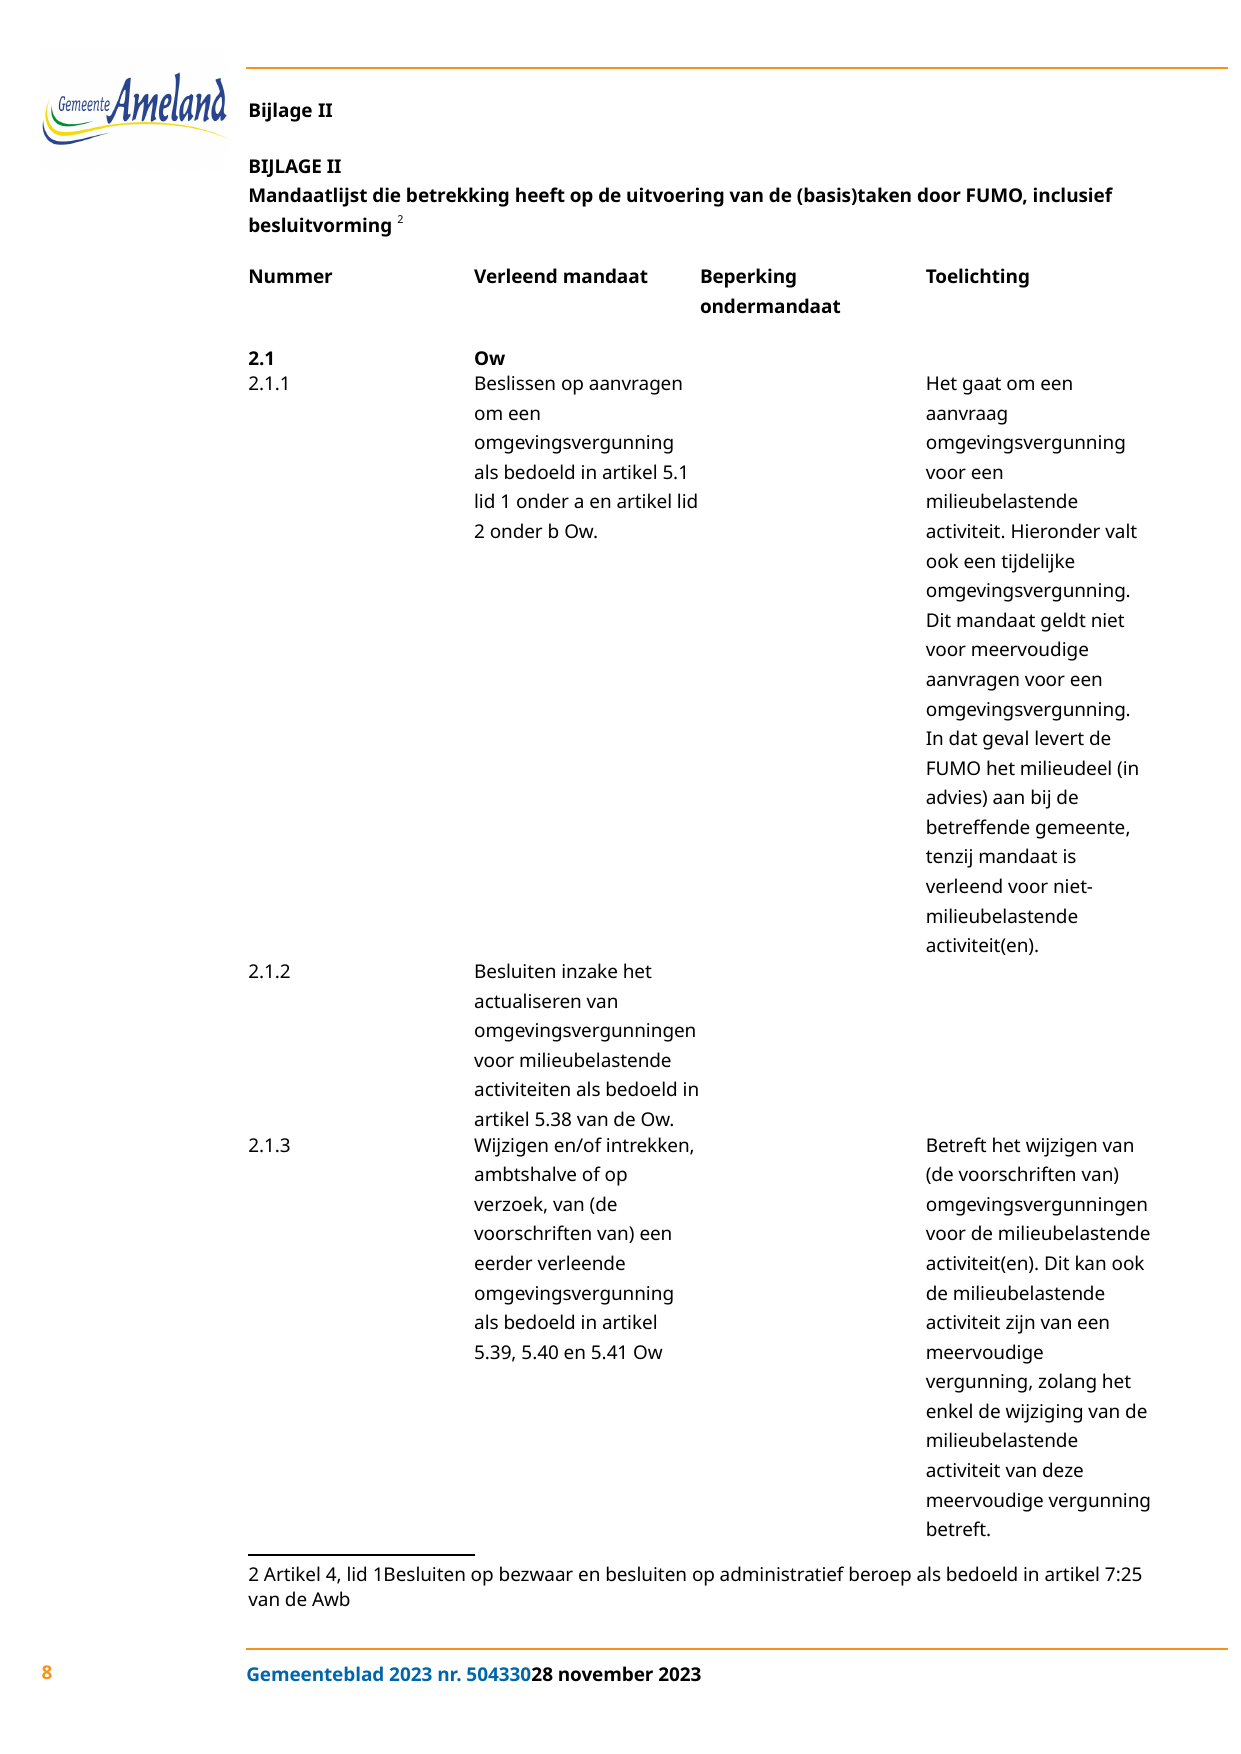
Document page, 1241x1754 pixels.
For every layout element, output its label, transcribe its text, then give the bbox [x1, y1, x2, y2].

table_cell Nummer [248, 264, 474, 319]
text Bijlage II [248, 95, 1152, 123]
table_cell [700, 345, 1152, 370]
table_cell Beperking ondermandaat [700, 264, 926, 319]
table_cell Besluiten inzake het actualiseren van omgevingsvergunningen voor milieubelastende activiteiten als bedoeld in artikel 5.38 van de Ow. [474, 958, 700, 1132]
table_cell [248, 319, 1152, 345]
table_cell 2.1 [248, 345, 474, 370]
table_cell Ow [474, 345, 700, 370]
table_cell [926, 958, 1152, 1132]
table_cell [248, 238, 1152, 264]
table_cell [700, 958, 926, 1132]
table_cell Verleend mandaat [474, 264, 700, 319]
table_cell 2.1.3 [248, 1132, 474, 1542]
table_cell [700, 370, 926, 958]
table_cell Beslissen op aanvragen om een omgevingsvergunning als bedoeld in artikel 5.1 lid 1 onder a en artikel lid 2 onder b Ow. [474, 370, 700, 958]
table_header BIJLAGE II Mandaatlijst die betrekking heeft op de uitvoering van de (basis)taken door FUMO, inclusief besluitvorming [248, 153, 1152, 238]
table_cell Het gaat om een aanvraag omgevingsvergunning voor een milieubelastende activiteit. Hieronder valt ook een tijdelijke omgevingsvergunning. Dit mandaat geldt niet voor meervoudige aanvragen voor een omgevingsvergunning. In dat geval levert de FUMO het milieudeel (in advies) aan bij de betreffende gemeente, tenzij mandaat is verleend voor niet-milieubelastende activiteit(en). [926, 370, 1152, 958]
table_cell 2.1.1 [248, 370, 474, 958]
picture [41, 47, 231, 172]
table_cell 2.1.2 [248, 958, 474, 1132]
table_cell Wijzigen en/of intrekken, ambtshalve of op verzoek, van (de voorschriften van) een eerder verleende omgevingsvergunning als bedoeld in artikel 5.39, 5.40 en 5.41 Ow [474, 1132, 700, 1542]
table_cell Betreft het wijzigen van (de voorschriften van) omgevingsvergunningen voor de milieubelastende activiteit(en). Dit kan ook de milieubelastende activiteit zijn van een meervoudige vergunning, zolang het enkel de wijziging van de milieubelastende activiteit van deze meervoudige vergunning betreft. [926, 1132, 1152, 1542]
table_cell [700, 1132, 926, 1542]
table_cell Toelichting [926, 264, 1152, 319]
